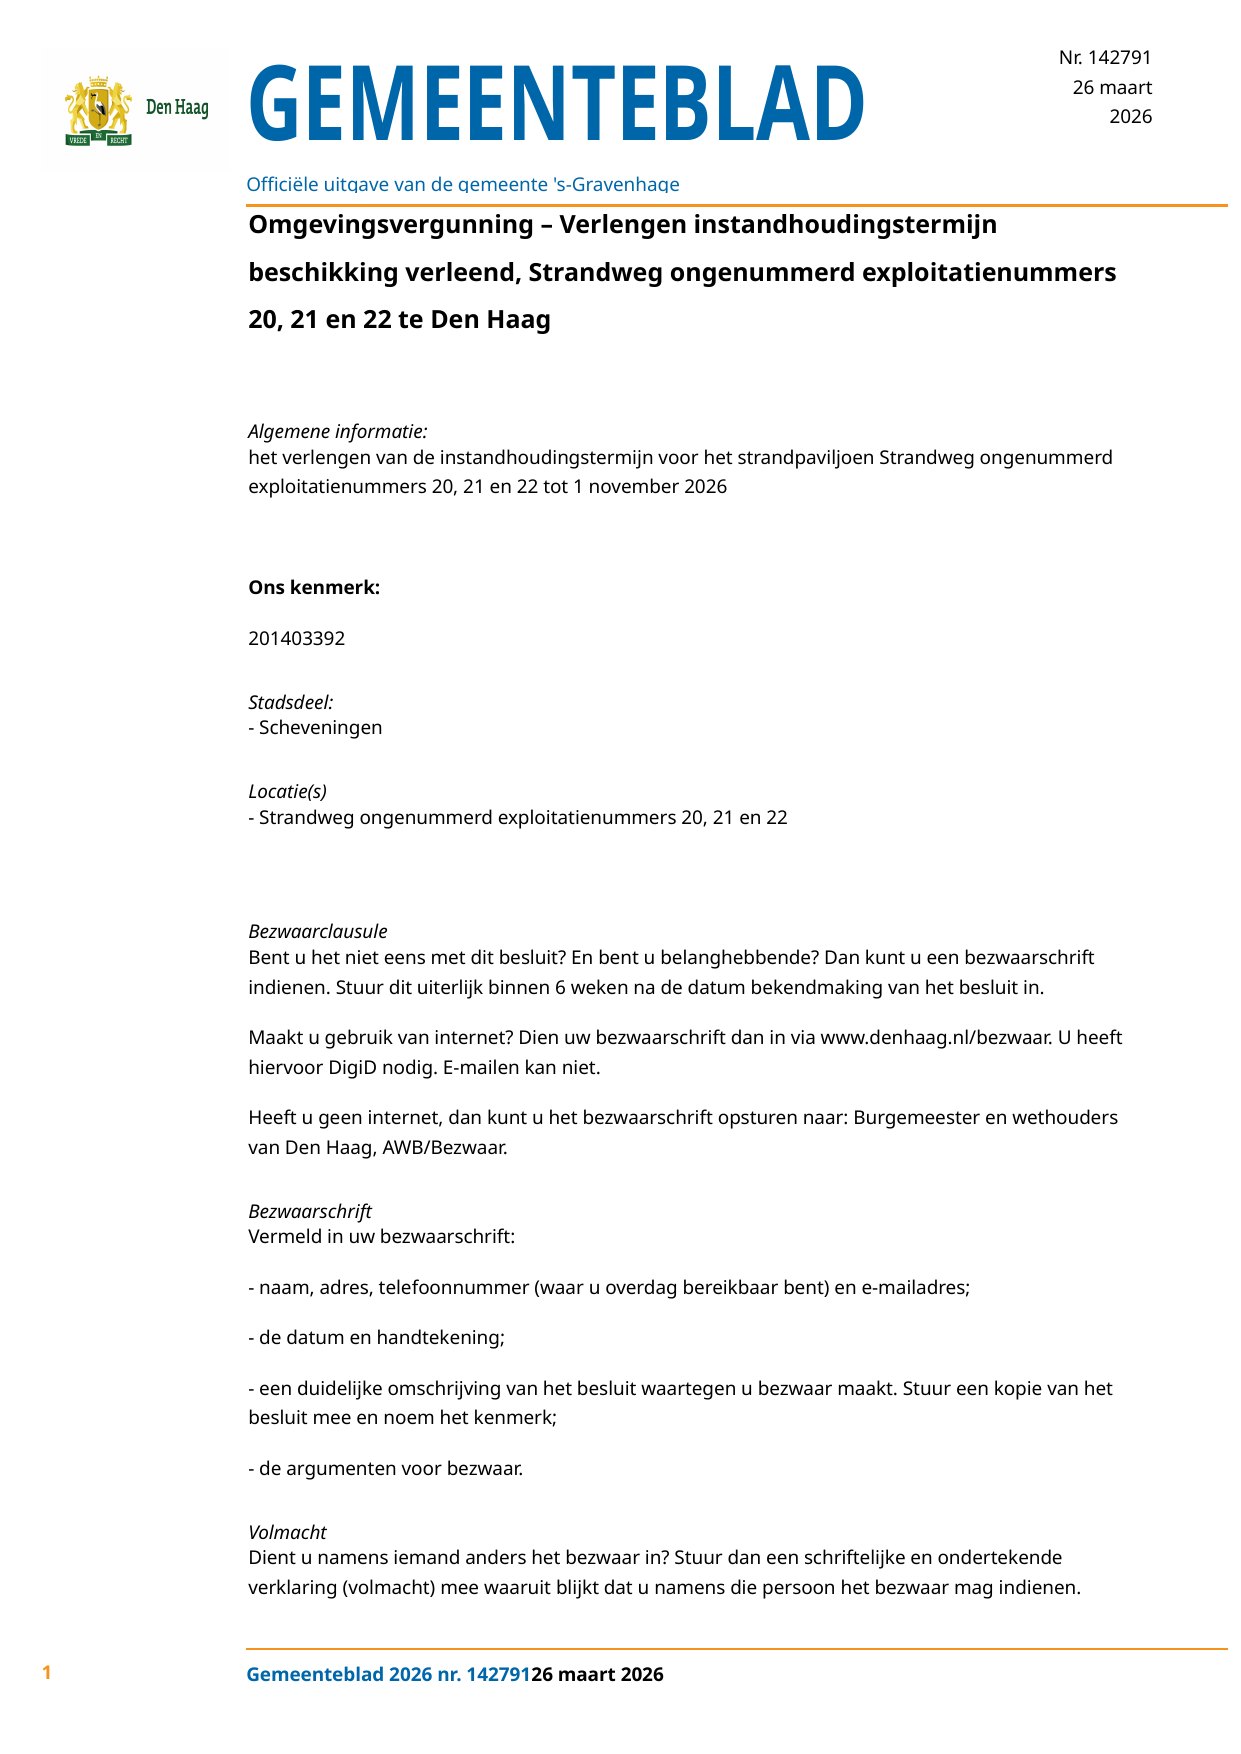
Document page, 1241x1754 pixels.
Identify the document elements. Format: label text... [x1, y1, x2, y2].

text Maakt u gebruik van internet? Dien uw bezwaarschrift dan in via www.denhaag.nl/bezwaar. U heeft hiervoor DigiD nodig. E-mailen kan niet. [248, 1024, 1152, 1080]
text Algemene informatie: [248, 418, 1152, 444]
picture [41, 47, 231, 172]
text - Strandweg ongenummerd exploitatienummers 20, 21 en 22 [248, 804, 1152, 830]
text Bezwaarschrift [248, 1198, 1152, 1224]
text Ons kenmerk: [248, 574, 1152, 600]
text Vermeld in uw bezwaarschrift: [248, 1224, 1152, 1249]
text Omgevingsvergunning – Verlengen instandhoudingstermijn beschikking verleend, Strandweg ongenummerd exploitatienummers 20, 21 en 22 te Den Haag [248, 207, 1152, 336]
text - een duidelijke omschrijving van het besluit waartegen u bezwaar maakt. Stuur een kopie van het besluit mee en noem het kenmerk; [248, 1375, 1152, 1430]
text - de argumenten voor bezwaar. [248, 1455, 1152, 1481]
text 201403392 [248, 625, 1152, 651]
text - naam, adres, telefoonnummer (waar u overdag bereikbaar bent) en e-mailadres; [248, 1274, 1152, 1300]
text Bezwaarclausule [248, 919, 1152, 944]
text Stadsdeel: [248, 689, 1152, 714]
text Dient u namens iemand anders het bezwaar in? Stuur dan een schriftelijke en ondertekende verklaring (volmacht) mee waaruit blijkt dat u namens die persoon het bezwaar mag indienen. [248, 1544, 1152, 1600]
text het verlengen van de instandhoudingstermijn voor het strandpaviljoen Strandweg ongenummerd exploitatienummers 20, 21 en 22 tot 1 november 2026 [248, 444, 1152, 499]
text Heeft u geen internet, dan kunt u het bezwaarschrift opsturen naar: Burgemeester en wethouders van Den Haag, AWB/Bezwaar. [248, 1104, 1152, 1160]
text Volmacht [248, 1519, 1152, 1544]
text Locatie(s) [248, 778, 1152, 804]
text - Scheveningen [248, 714, 1152, 740]
text - de datum en handtekening; [248, 1324, 1152, 1350]
text Bent u het niet eens met dit besluit? En bent u belanghebbende? Dan kunt u een bezwaarschrift indienen. Stuur dit uiterlijk binnen 6 weken na de datum bekendmaking van het besluit in. [248, 944, 1152, 1000]
